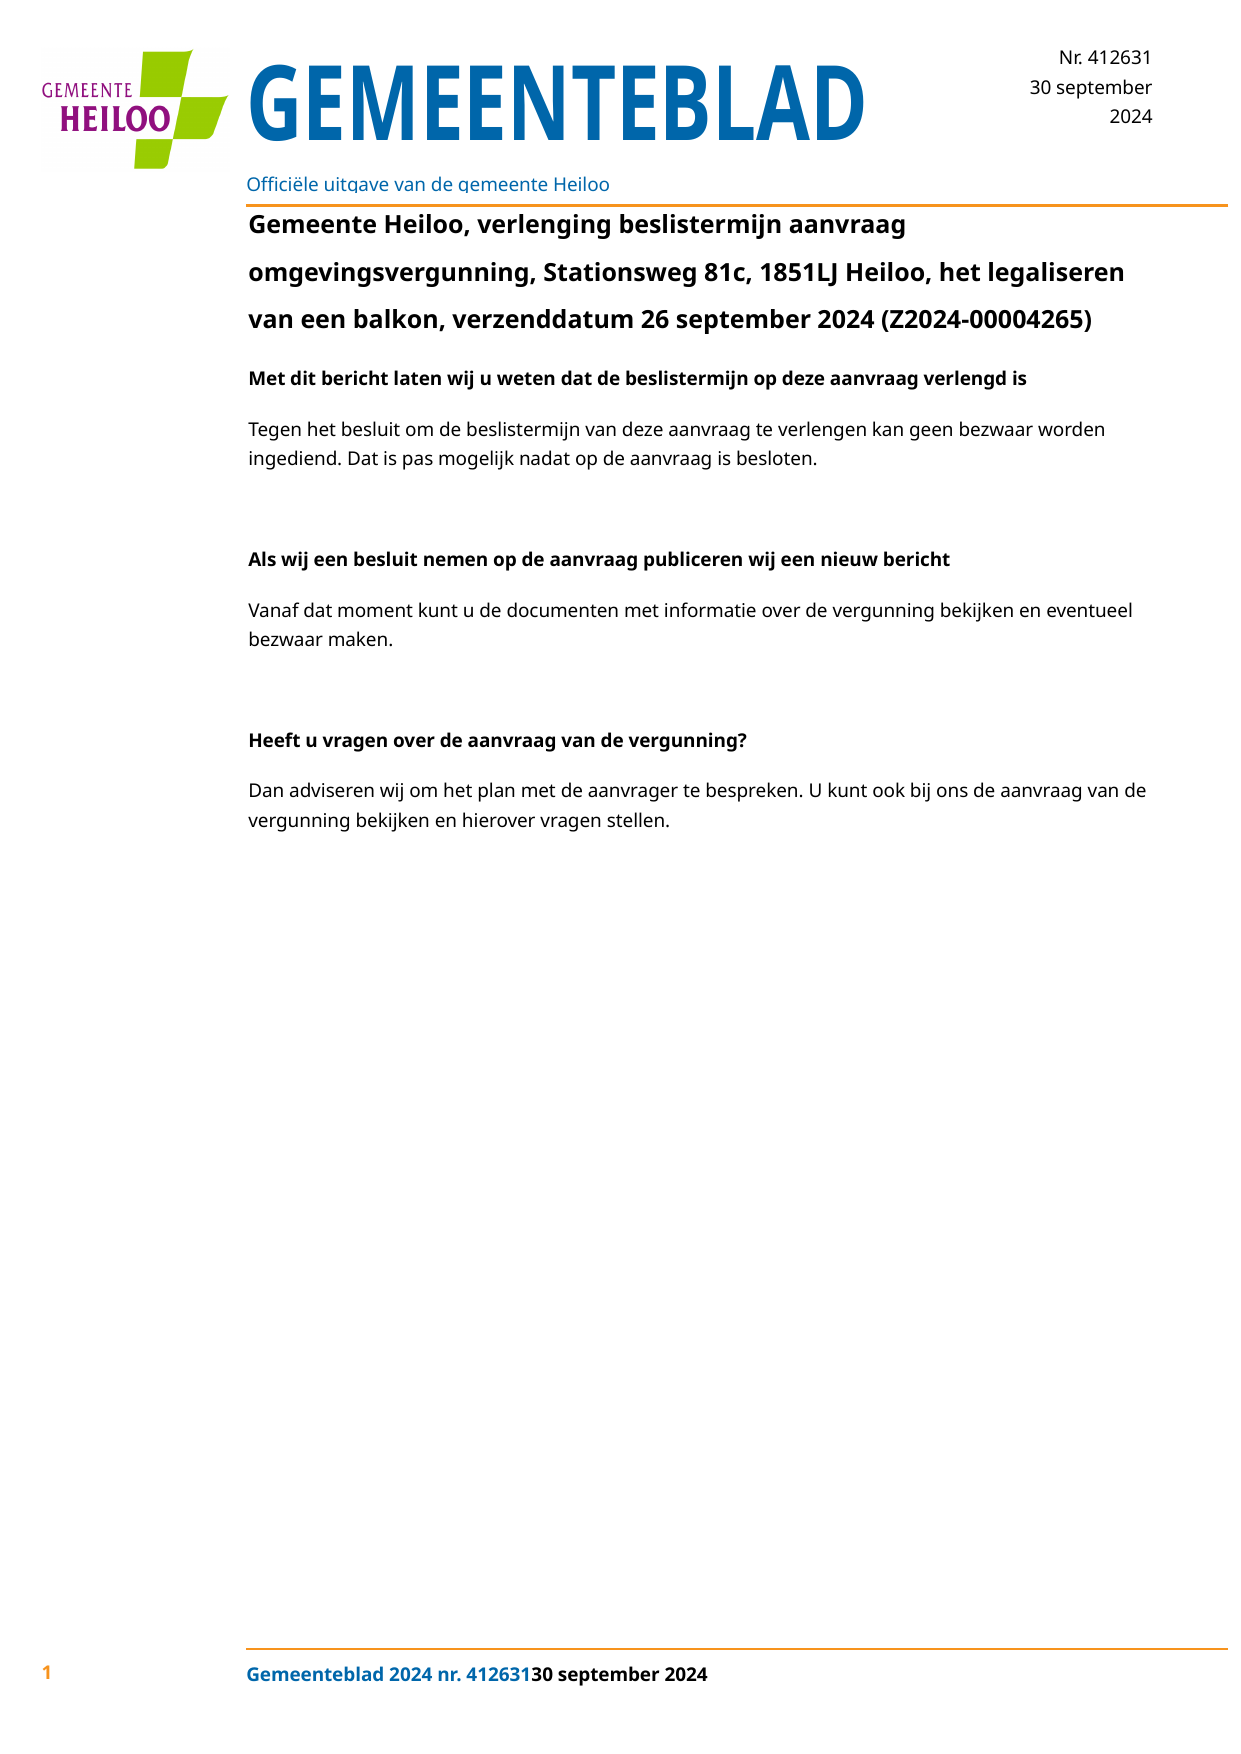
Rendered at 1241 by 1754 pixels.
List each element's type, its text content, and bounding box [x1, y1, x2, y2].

text Gemeente Heiloo, verlenging beslistermijn aanvraag omgevingsvergunning, Stationsweg 81c, 1851LJ Heiloo, het legaliseren van een balkon, verzenddatum 26 september 2024 (Z2024-00004265) [248, 207, 1152, 336]
text Als wij een besluit nemen op de aanvraag publiceren wij een nieuw bericht [248, 546, 1152, 572]
text Dan adviseren wij om het plan met de aanvrager te bespreken. U kunt ook bij ons de aanvraag van de vergunning bekijken en hierover vragen stellen. [248, 778, 1152, 833]
text Tegen het besluit om de beslistermijn van deze aanvraag te verlengen kan geen bezwaar worden ingediend. Dat is pas mogelijk nadat op de aanvraag is besloten. [248, 416, 1152, 471]
text Met dit bericht laten wij u weten dat de beslistermijn op deze aanvraag verlengd is [248, 366, 1152, 391]
picture [41, 47, 231, 172]
text Vanaf dat moment kunt u de documenten met informatie over de vergunning bekijken en eventueel bezwaar maken. [248, 597, 1152, 652]
text Heeft u vragen over de aanvraag van de vergunning? [248, 727, 1152, 753]
